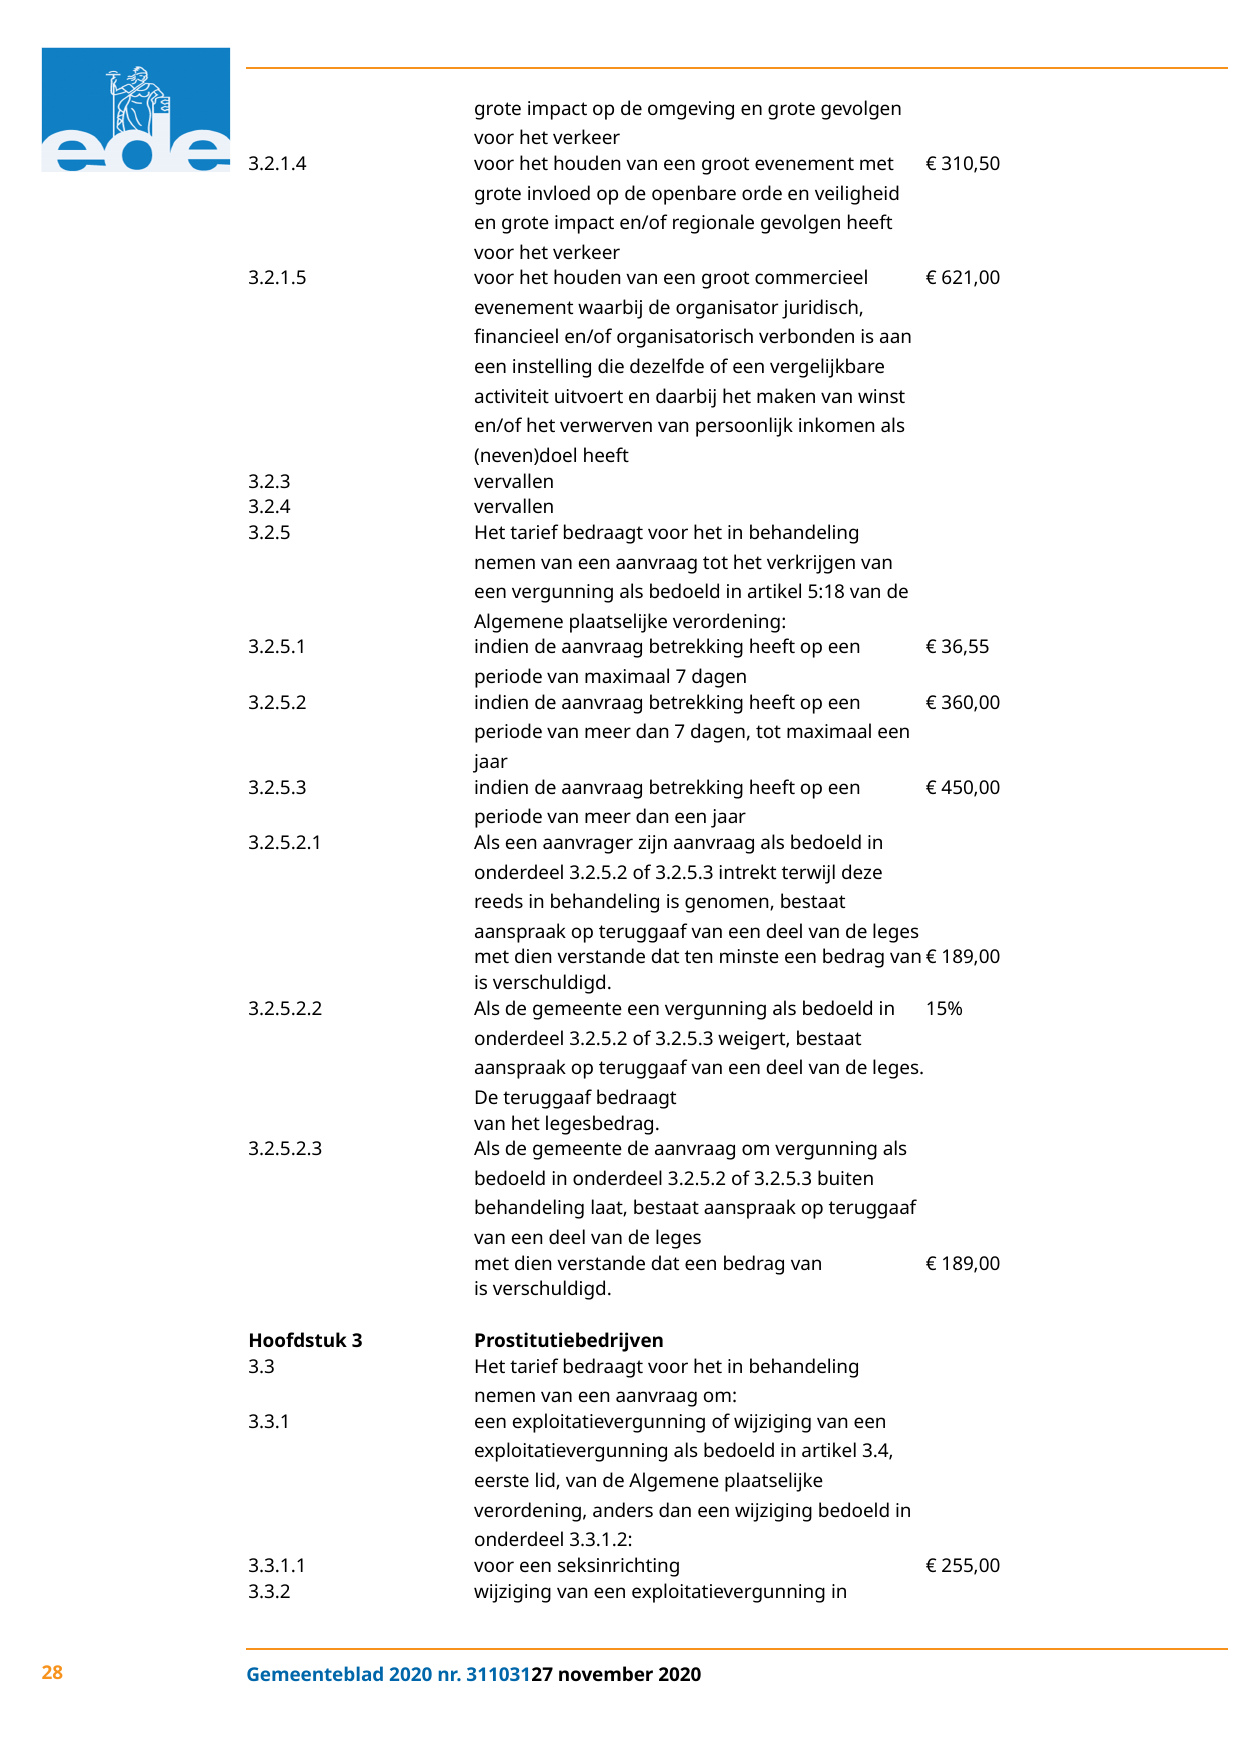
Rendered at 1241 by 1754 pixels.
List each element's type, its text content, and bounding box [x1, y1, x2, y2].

table_cell [248, 1250, 474, 1276]
table_cell [248, 1301, 474, 1327]
table_cell 3.2.3 [248, 468, 474, 493]
table_cell € 189,00 [926, 1250, 1152, 1276]
table_cell 3.2.1.4 [248, 150, 474, 264]
table_cell [926, 95, 1152, 150]
table_cell € 621,00 [926, 265, 1152, 468]
table_cell Prostitutiebedrijven [474, 1327, 926, 1353]
table_cell van het legesbedrag. [474, 1110, 926, 1135]
table_cell [926, 1135, 1152, 1250]
table_cell 3.3.2 [248, 1578, 474, 1604]
table_cell wijziging van een exploitatievergunning in [474, 1578, 926, 1604]
table_cell voor een seksinrichting [474, 1552, 926, 1578]
table_cell € 450,00 [926, 774, 1152, 829]
table_cell [926, 1353, 1152, 1408]
table_cell [926, 494, 1152, 519]
table_cell 3.3.1 [248, 1408, 474, 1552]
table_cell [248, 970, 474, 995]
table_cell indien de aanvraag betrekking heeft op een periode van meer dan een jaar [474, 774, 926, 829]
table_cell indien de aanvraag betrekking heeft op een periode van meer dan 7 dagen, tot maximaal een jaar [474, 689, 926, 774]
table_cell [248, 1276, 474, 1301]
table_cell Als de gemeente een vergunning als bedoeld in onderdeel 3.2.5.2 of 3.2.5.3 weigert, bestaat aanspraak op teruggaaf van een deel van de leges. De teruggaaf bedraagt [474, 995, 926, 1110]
table_cell vervallen [474, 468, 926, 493]
table_cell 3.2.5.1 [248, 634, 474, 689]
table_cell [926, 1408, 1152, 1552]
table_cell 3.2.5.2.3 [248, 1135, 474, 1250]
table_cell [926, 1327, 1152, 1353]
table_cell 3.2.5.2.1 [248, 829, 474, 944]
table_cell € 360,00 [926, 689, 1152, 774]
table_cell grote impact op de omgeving en grote gevolgen voor het verkeer [474, 95, 926, 150]
table_cell voor het houden van een groot commercieel evenement waarbij de organisator juridisch, financieel en/of organisatorisch verbonden is aan een instelling die dezelfde of een vergelijkbare activiteit uitvoert en daarbij het maken van winst en/of het verwerven van persoonlijk inkomen als (neven)doel heeft [474, 265, 926, 468]
table_cell € 36,55 [926, 634, 1152, 689]
table_cell 3.2.5.2 [248, 689, 474, 774]
table_cell 3.2.1.5 [248, 265, 474, 468]
table_cell [926, 468, 1152, 493]
table_cell Als de gemeente de aanvraag om vergunning als bedoeld in onderdeel 3.2.5.2 of 3.2.5.3 buiten behandeling laat, bestaat aanspraak op teruggaaf van een deel van de leges [474, 1135, 926, 1250]
table_cell 3.2.5.3 [248, 774, 474, 829]
table_cell Als een aanvrager zijn aanvraag als bedoeld in onderdeel 3.2.5.2 of 3.2.5.3 intrekt terwijl deze reeds in behandeling is genomen, bestaat aanspraak op teruggaaf van een deel van de leges [474, 829, 926, 944]
table_cell 15% [926, 995, 1152, 1110]
table_cell 3.3.1.1 [248, 1552, 474, 1578]
table_cell [926, 970, 1152, 995]
table_cell 3.3 [248, 1353, 474, 1408]
table_cell [248, 944, 474, 969]
table_cell [926, 1276, 1152, 1301]
table_cell € 310,50 [926, 150, 1152, 264]
table_cell € 255,00 [926, 1552, 1152, 1578]
picture [41, 47, 231, 172]
table_cell [926, 1301, 1152, 1327]
table_cell met dien verstande dat ten minste een bedrag van [474, 944, 926, 969]
table_cell 3.2.5.2.2 [248, 995, 474, 1110]
table_cell [926, 1578, 1152, 1604]
table_cell voor het houden van een groot evenement met grote invloed op de openbare orde en veiligheid en grote impact en/of regionale gevolgen heeft voor het verkeer [474, 150, 926, 264]
table_cell Het tarief bedraagt voor het in behandeling nemen van een aanvraag om: [474, 1353, 926, 1408]
table_cell is verschuldigd. [474, 1276, 926, 1301]
table_cell [474, 1301, 926, 1327]
table_cell [248, 1110, 474, 1135]
table_cell [926, 519, 1152, 634]
table_cell [926, 1110, 1152, 1135]
table_cell vervallen [474, 494, 926, 519]
table_cell Het tarief bedraagt voor het in behandeling nemen van een aanvraag tot het verkrijgen van een vergunning als bedoeld in artikel 5:18 van de Algemene plaatselijke verordening: [474, 519, 926, 634]
table_cell [926, 829, 1152, 944]
table_cell een exploitatievergunning of wijziging van een exploitatievergunning als bedoeld in artikel 3.4, eerste lid, van de Algemene plaatselijke verordening, anders dan een wijziging bedoeld in onderdeel 3.3.1.2: [474, 1408, 926, 1552]
table_cell 3.2.5 [248, 519, 474, 634]
table_cell indien de aanvraag betrekking heeft op een periode van maximaal 7 dagen [474, 634, 926, 689]
table_cell € 189,00 [926, 944, 1152, 969]
table_cell Hoofdstuk 3 [248, 1327, 474, 1353]
table_cell 3.2.4 [248, 494, 474, 519]
table_cell is verschuldigd. [474, 970, 926, 995]
table_cell met dien verstande dat een bedrag van [474, 1250, 926, 1276]
table_cell [248, 95, 474, 150]
